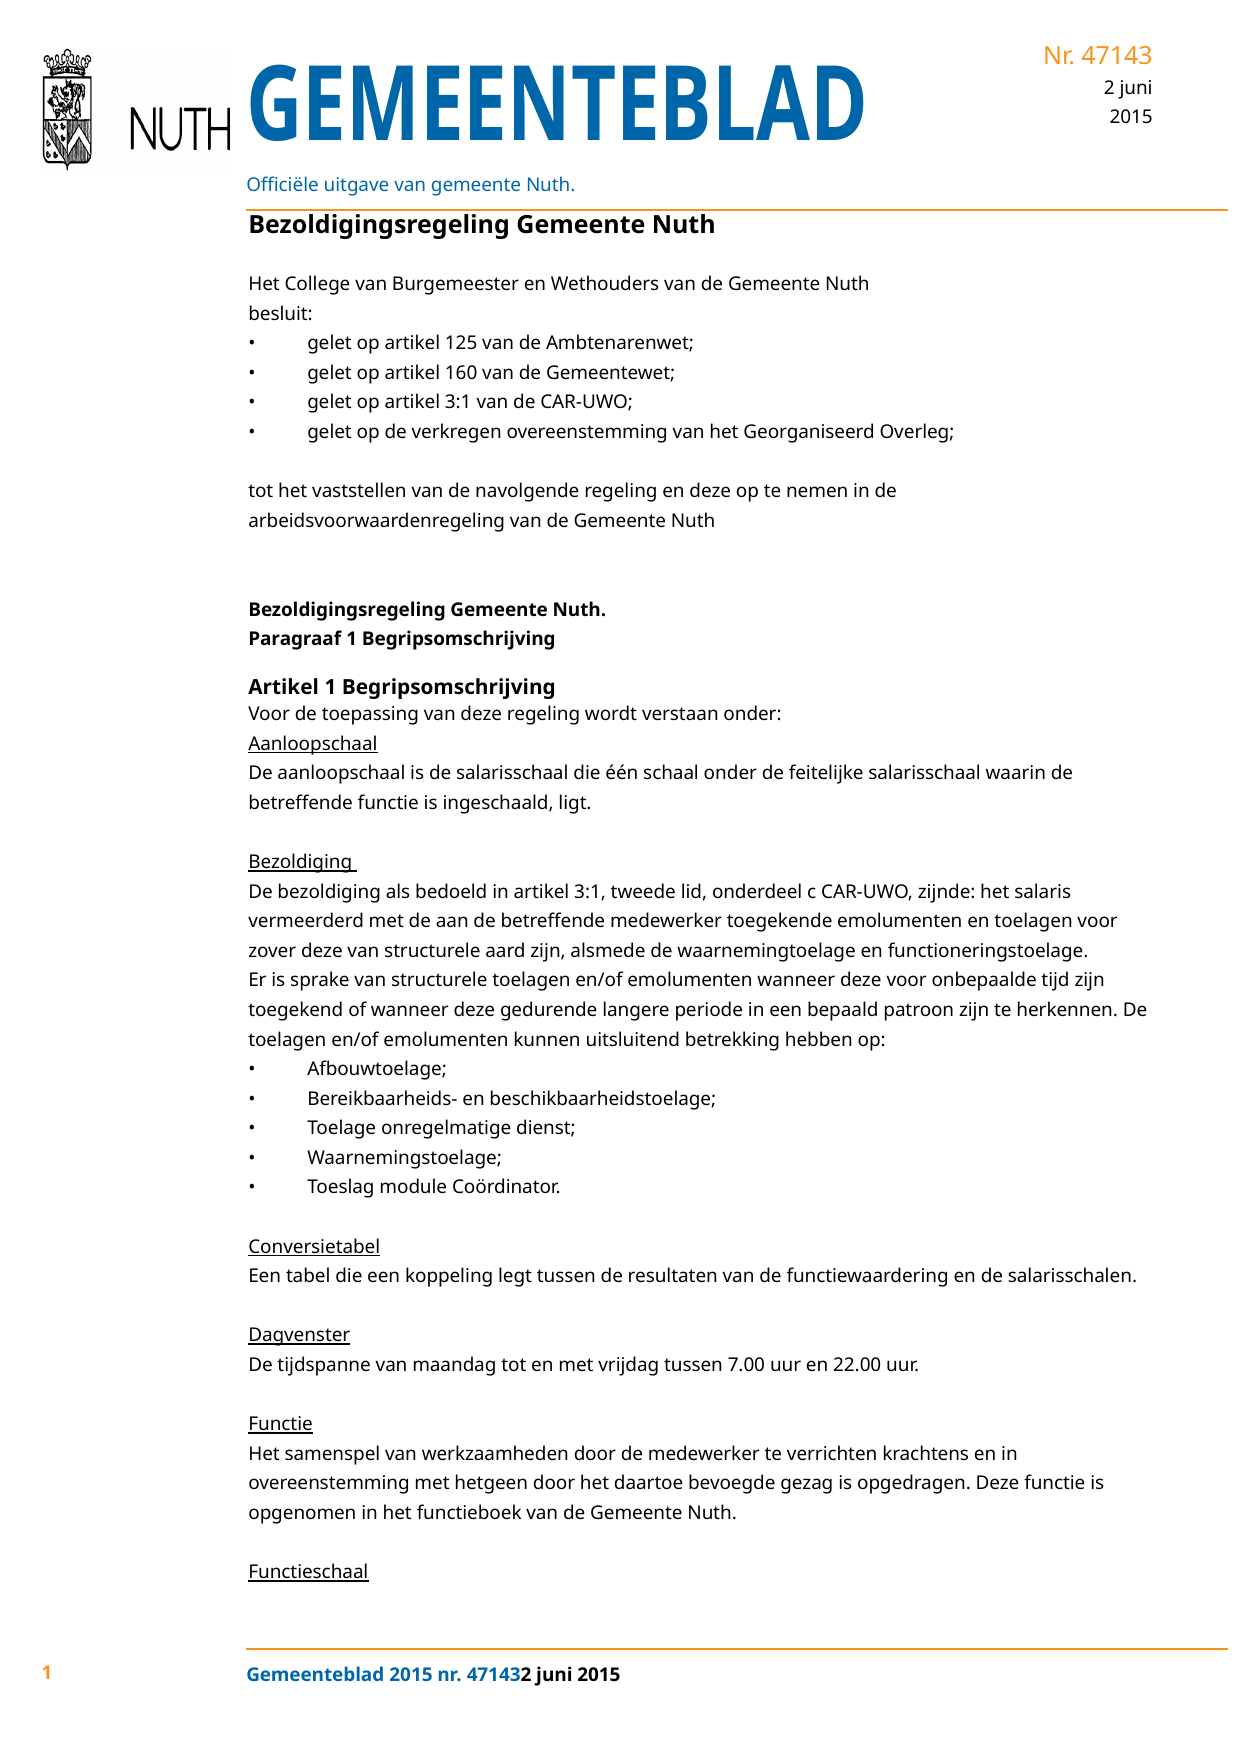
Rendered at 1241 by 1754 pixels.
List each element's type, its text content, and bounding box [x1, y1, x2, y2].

list Bereikbaarheids- en beschikbaarheidstoelage; [248, 1085, 1152, 1111]
picture [41, 47, 231, 172]
text Dagvenster [248, 1322, 1152, 1347]
text Bezoldigingsregeling Gemeente Nuth [248, 211, 1152, 241]
text De bezoldiging als bedoeld in artikel 3:1, tweede lid, onderdeel c CAR-UWO, zijnde: het salaris vermeerderd met de aan de betreffende medewerker toegekende emolumenten en toelagen voor zover deze van structurele aard zijn, alsmede de waarnemingtoelage en functioneringstoelage. [248, 878, 1152, 963]
text Paragraaf 1 Begripsomschrijving [248, 625, 1152, 651]
text Voor de toepassing van deze regeling wordt verstaan onder: [248, 700, 1152, 726]
list gelet op artikel 3:1 van de CAR-UWO; [248, 389, 1152, 414]
list gelet op artikel 160 van de Gemeentewet; [248, 359, 1152, 385]
text Het samenspel van werkzaamheden door de medewerker te verrichten krachtens en in overeenstemming met hetgeen door het daartoe bevoegde gezag is opgedragen. Deze functie is opgenomen in het functieboek van de Gemeente Nuth. [248, 1440, 1152, 1525]
text De tijdspanne van maandag tot en met vrijdag tussen 7.00 uur en 22.00 uur. [248, 1351, 1152, 1377]
list Toelage onregelmatige dienst; [248, 1114, 1152, 1140]
text Functieschaal [248, 1558, 1152, 1584]
list gelet op artikel 125 van de Ambtenarenwet; [248, 329, 1152, 355]
text Een tabel die een koppeling legt tussen de resultaten van de functiewaardering en de salarisschalen. [248, 1262, 1152, 1288]
list Waarnemingstoelage; [248, 1144, 1152, 1170]
text tot het vaststellen van de navolgende regeling en deze op te nemen in de arbeidsvoorwaardenregeling van de Gemeente Nuth [248, 477, 1152, 533]
text Bezoldigingsregeling Gemeente Nuth. [248, 596, 1152, 621]
text Aanloopschaal [248, 730, 1152, 756]
list gelet op de verkregen overeenstemming van het Georganiseerd Overleg; [248, 418, 1152, 444]
text Het College van Burgemeester en Wethouders van de Gemeente Nuth [248, 270, 1152, 296]
text Er is sprake van structurele toelagen en/of emolumenten wanneer deze voor onbepaalde tijd zijn toegekend of wanneer deze gedurende langere periode in een bepaald patroon zijn te herkennen. De toelagen en/of emolumenten kunnen uitsluitend betrekking hebben op: [248, 967, 1152, 1051]
list Toeslag module Coördinator. [248, 1174, 1152, 1199]
text De aanloopschaal is de salarisschaal die één schaal onder de feitelijke salarisschaal waarin de betreffende functie is ingeschaald, ligt. [248, 759, 1152, 815]
list Afbouwtoelage; [248, 1055, 1152, 1081]
text Functie [248, 1410, 1152, 1436]
text Conversietabel [248, 1233, 1152, 1258]
text besluit: [248, 300, 1152, 326]
text Bezoldiging [248, 848, 1152, 874]
text Artikel 1 Begripsomschrijving [248, 672, 1152, 700]
